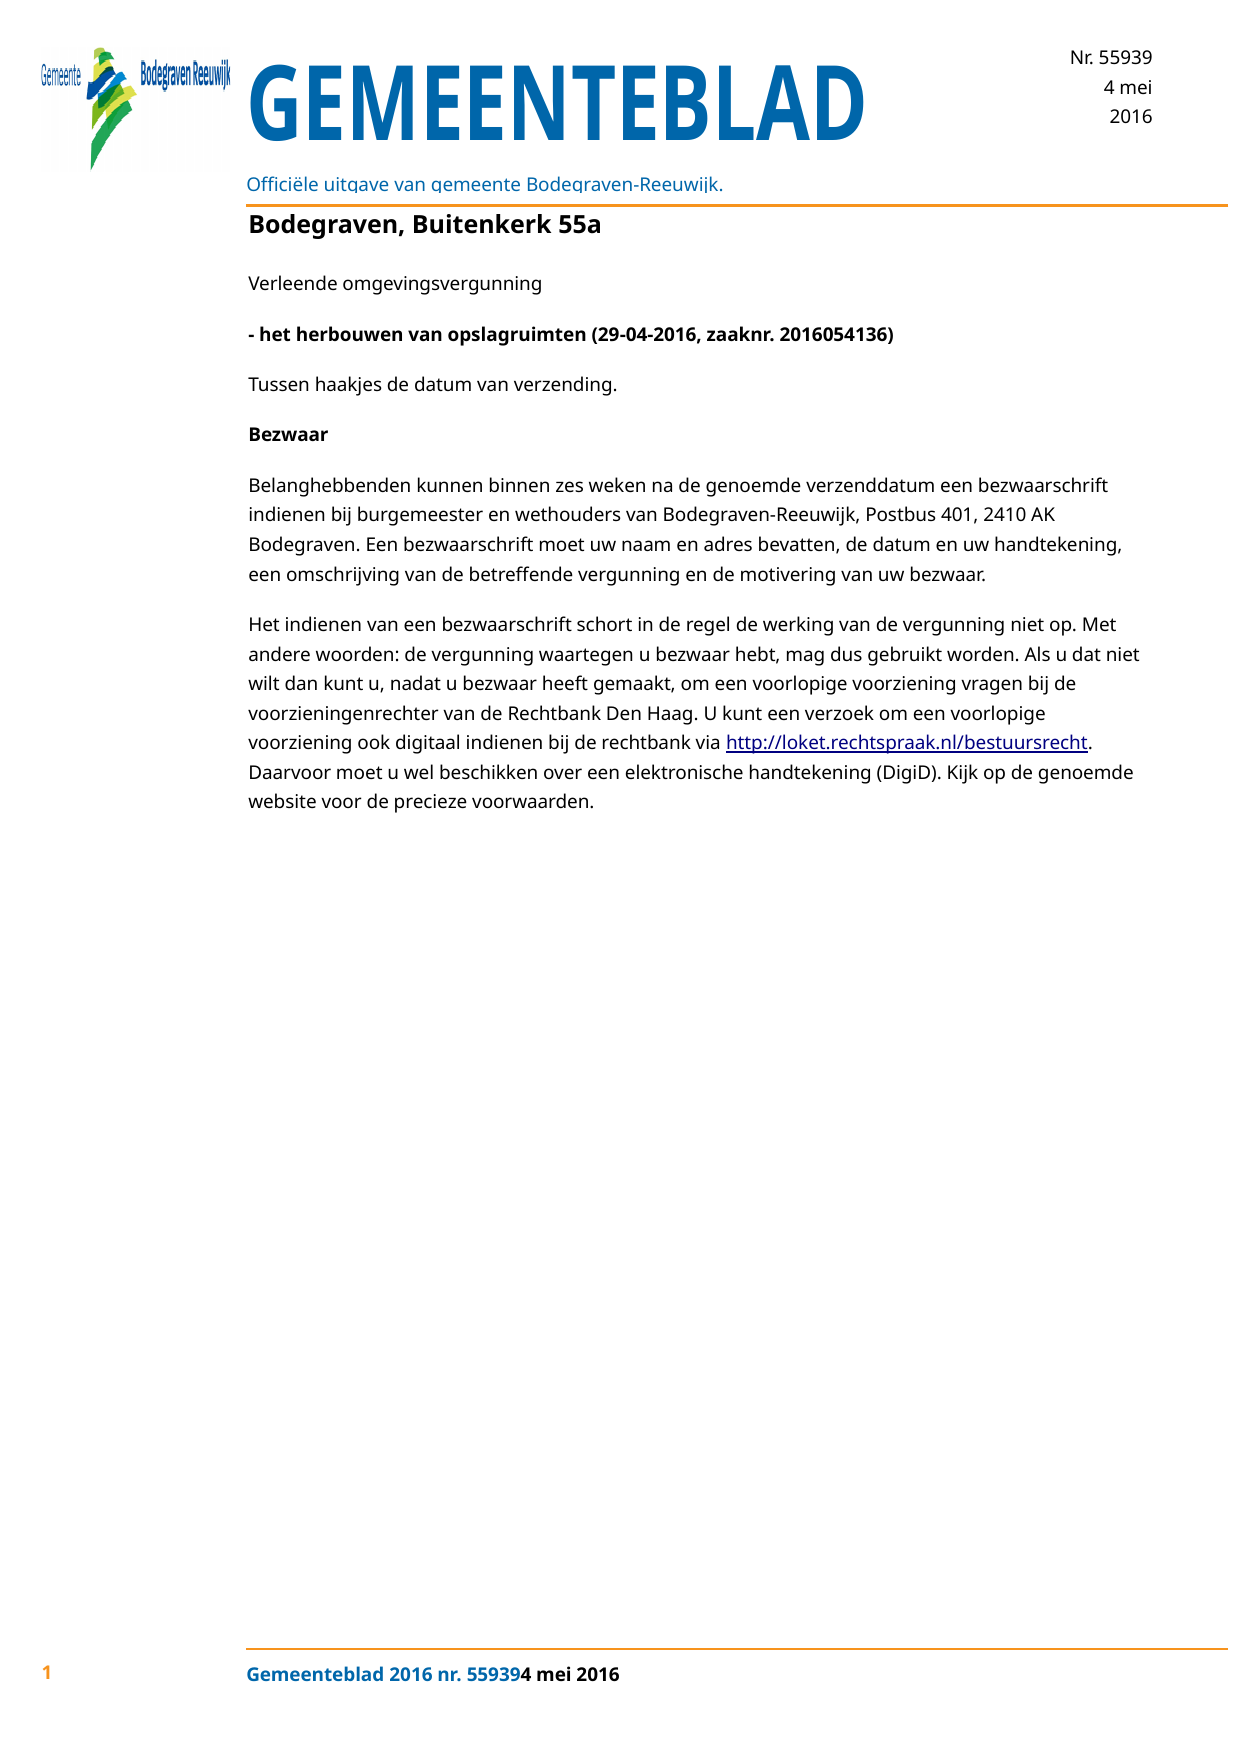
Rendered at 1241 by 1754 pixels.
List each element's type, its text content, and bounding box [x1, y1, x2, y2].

text Het indienen van een bezwaarschrift schort in de regel de werking van de vergunning niet op. Met andere woorden: de vergunning waartegen u bezwaar hebt, mag dus gebruikt worden. Als u dat niet wilt dan kunt u, nadat u bezwaar heeft gemaakt, om een voorlopige voorziening vragen bij de voorzieningenrechter van de Rechtbank Den Haag. U kunt een verzoek om een voorlopige voorziening ook digitaal indienen bij de rechtbank via http://loket.rechtspraak.nl/bestuursrecht. Daarvoor moet u wel beschikken over een elektronische handtekening (DigiD). Kijk op de genoemde website voor de precieze voorwaarden. [248, 611, 1152, 814]
text Verleende omgevingsvergunning [248, 270, 1152, 296]
text Tussen haakjes de datum van verzending. [248, 371, 1152, 397]
text Bodegraven, Buitenkerk 55a [248, 207, 1152, 241]
picture [41, 47, 231, 172]
text Belanghebbenden kunnen binnen zes weken na de genoemde verzenddatum een bezwaarschrift indienen bij burgemeester en wethouders van Bodegraven-Reeuwijk, Postbus 401, 2410 AK Bodegraven. Een bezwaarschrift moet uw naam en adres bevatten, de datum en uw handtekening, een omschrijving van de betreffende vergunning en de motivering van uw bezwaar. [248, 472, 1152, 586]
text Bezwaar [248, 422, 1152, 447]
text - het herbouwen van opslagruimten (29‑04‑2016, zaaknr. 2016054136) [248, 321, 1152, 346]
